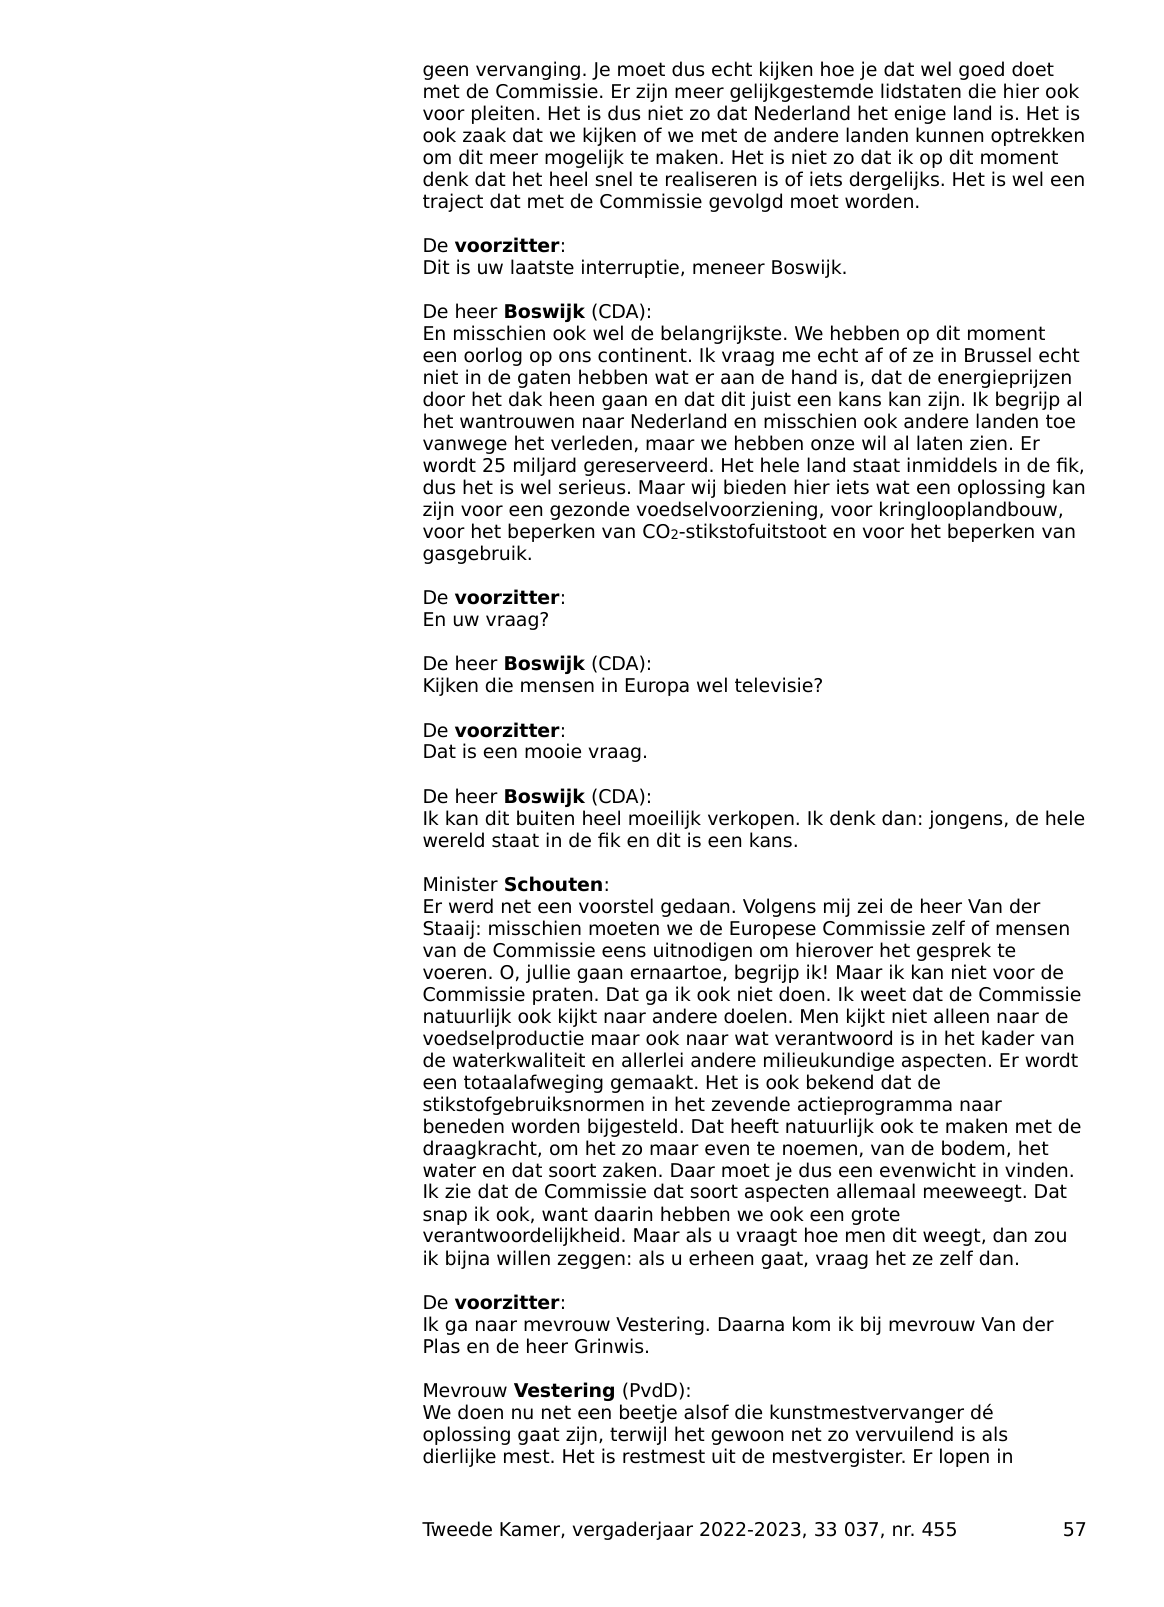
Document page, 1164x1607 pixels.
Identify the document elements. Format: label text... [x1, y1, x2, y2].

text Er werd net een voorstel gedaan. Volgens mij zei de heer Van der Staaij: misschien moeten we de Europese Commissie zelf of mensen van de Commissie eens uitnodigen om hierover het gesprek te voeren. O, jullie gaan ernaartoe, begrijp ik! Maar ik kan niet voor de Commissie praten. Dat ga ik ook niet doen. Ik weet dat de Commissie natuurlijk ook kijkt naar andere doelen. Men kijkt niet alleen naar de voedselproductie maar ook naar wat verantwoord is in het kader van de waterkwaliteit en allerlei andere milieukundige aspecten. Er wordt een totaalafweging gemaakt. Het is ook bekend dat de stikstofgebruiksnormen in het zevende actieprogramma naar beneden worden bijgesteld. Dat heeft natuurlijk ook te maken met de draagkracht, om het zo maar even te noemen, van de bodem, het water en dat soort zaken. Daar moet je dus een evenwicht in vinden. Ik zie dat de Commissie dat soort aspecten allemaal meeweegt. Dat snap ik ook, want daarin hebben we ook een grote verantwoordelijkheid. Maar als u vraagt hoe men dit weegt, dan zou ik bijna willen zeggen: als u erheen gaat, vraag het ze zelf dan. [422, 896, 1087, 1269]
text Ik ga naar mevrouw Vestering. Daarna kom ik bij mevrouw Van der Plas en de heer Grinwis. [422, 1313, 1087, 1357]
text De heer Boswijk (CDA): [422, 301, 1087, 323]
text Dit is uw laatste interruptie, meneer Boswijk. [422, 257, 1087, 279]
text De voorzitter: [422, 235, 1087, 257]
text De voorzitter: [422, 719, 1087, 741]
text De voorzitter: [422, 1292, 1087, 1313]
text Ik kan dit buiten heel moeilijk verkopen. Ik denk dan: jongens, de hele wereld staat in de fik en dit is een kans. [422, 808, 1087, 852]
text En misschien ook wel de belangrijkste. We hebben op dit moment een oorlog op ons continent. Ik vraag me echt af of ze in Brussel echt niet in de gaten hebben wat er aan de hand is, dat de energieprijzen door het dak heen gaan en dat dit juist een kans kan zijn. Ik begrijp al het wantrouwen naar Nederland en misschien ook andere landen toe vanwege het verleden, maar we hebben onze wil al laten zien. Er wordt 25 miljard gereserveerd. Het hele land staat inmiddels in de fik, dus het is wel serieus. Maar wij bieden hier iets wat een oplossing kan zijn voor een gezonde voedselvoorziening, voor kringlooplandbouw, voor het beperken van CO2-stikstofuitstoot en voor het beperken van gasgebruik. [422, 323, 1087, 565]
text Dat is een mooie vraag. [422, 741, 1087, 763]
text De heer Boswijk (CDA): [422, 653, 1087, 675]
text We doen nu net een beetje alsof die kunstmestvervanger dé oplossing gaat zijn, terwijl het gewoon net zo vervuilend is als dierlijke mest. Het is restmest uit de mestvergister. Er lopen in [422, 1402, 1087, 1468]
text Minister Schouten: [422, 874, 1087, 896]
text De voorzitter: [422, 587, 1087, 609]
text geen vervanging. Je moet dus echt kijken hoe je dat wel goed doet met de Commissie. Er zijn meer gelijkgestemde lidstaten die hier ook voor pleiten. Het is dus niet zo dat Nederland het enige land is. Het is ook zaak dat we kijken of we met de andere landen kunnen optrekken om dit meer mogelijk te maken. Het is niet zo dat ik op dit moment denk dat het heel snel te realiseren is of iets dergelijks. Het is wel een traject dat met de Commissie gevolgd moet worden. [422, 59, 1087, 213]
text Mevrouw Vestering (PvdD): [422, 1380, 1087, 1402]
text En uw vraag? [422, 609, 1087, 631]
text De heer Boswijk (CDA): [422, 786, 1087, 808]
text Kijken die mensen in Europa wel televisie? [422, 675, 1087, 697]
